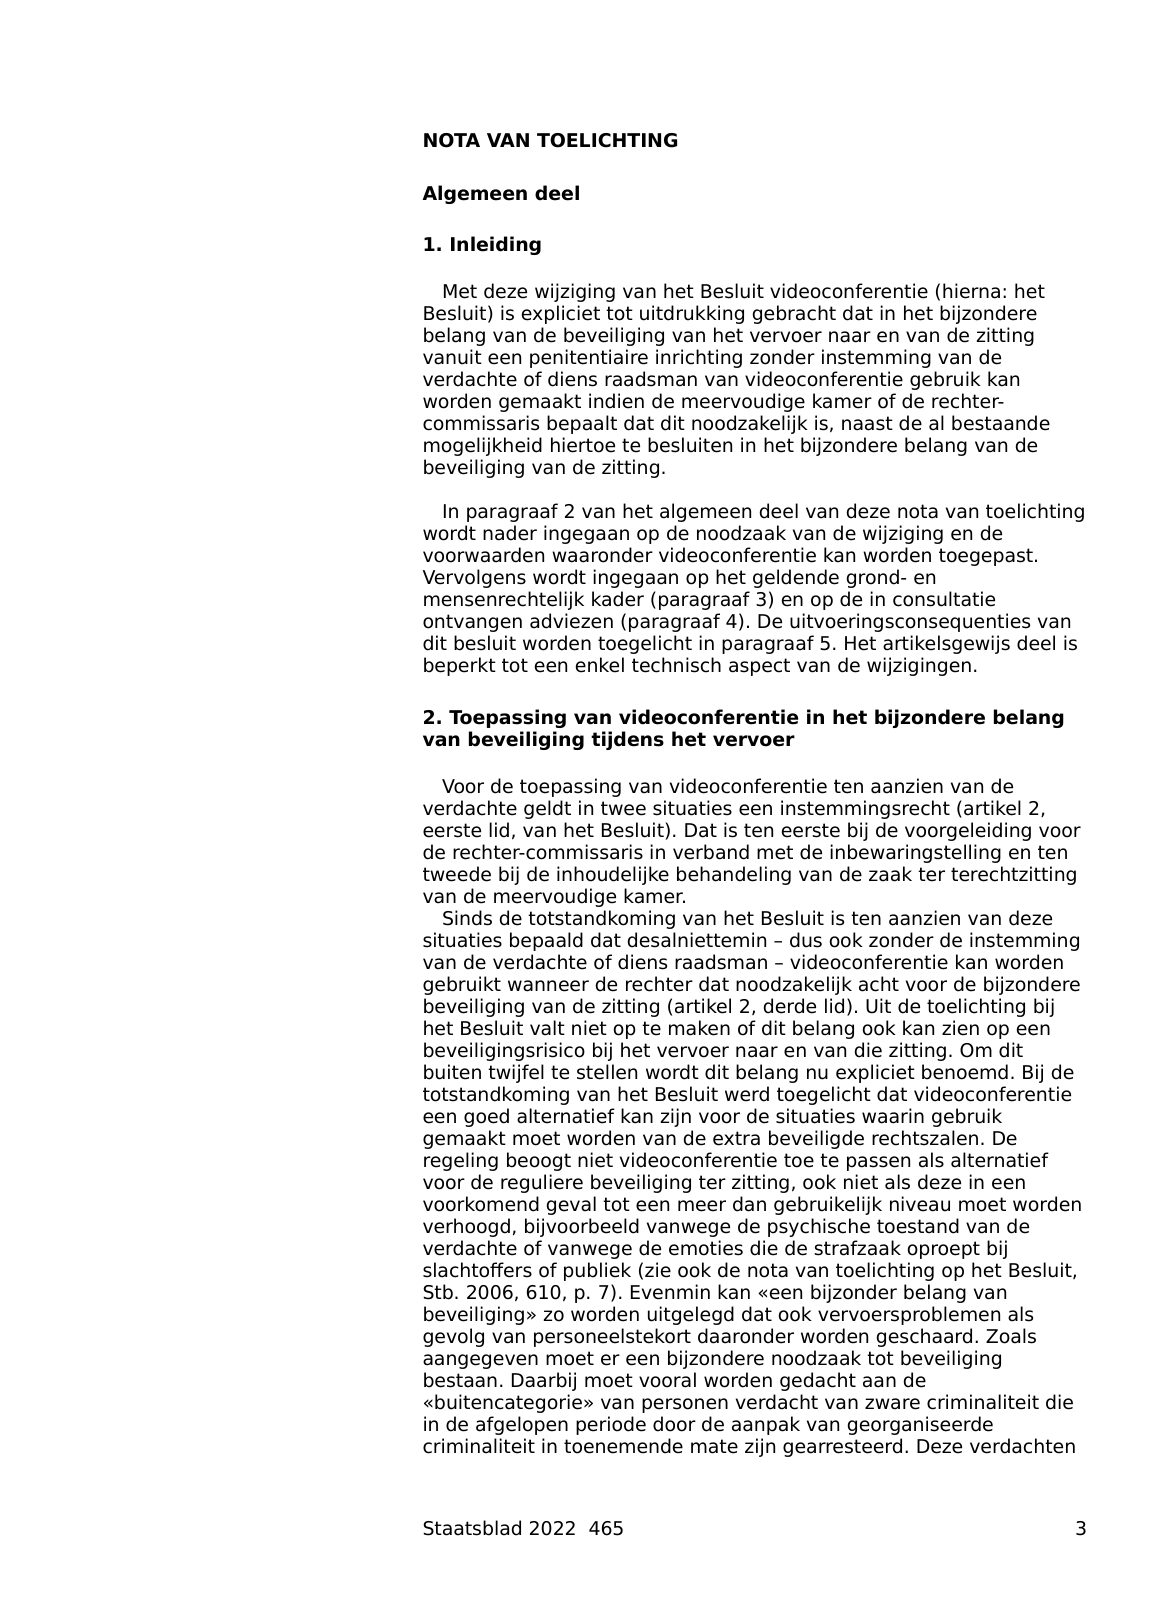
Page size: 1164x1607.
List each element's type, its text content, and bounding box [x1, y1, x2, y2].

text Sinds de totstandkoming van het Besluit is ten aanzien van deze situaties bepaald dat desalniettemin – dus ook zonder de instemming van de verdachte of diens raadsman – videoconferentie kan worden gebruikt wanneer de rechter dat noodzakelijk acht voor de bijzondere beveiliging van de zitting (artikel 2, derde lid). Uit de toelichting bij het Besluit valt niet op te maken of dit belang ook kan zien op een beveiligingsrisico bij het vervoer naar en van die zitting. Om dit buiten twijfel te stellen wordt dit belang nu expliciet benoemd. Bij de totstandkoming van het Besluit werd toegelicht dat videoconferentie een goed alternatief kan zijn voor de situaties waarin gebruik gemaakt moet worden van de extra beveiligde rechtszalen. De regeling beoogt niet videoconferentie toe te passen als alternatief voor de reguliere beveiliging ter zitting, ook niet als deze in een voorkomend geval tot een meer dan gebruikelijk niveau moet worden verhoogd, bijvoorbeeld vanwege de psychische toestand van de verdachte of vanwege de emoties die de strafzaak oproept bij slachtoffers of publiek (zie ook de nota van toelichting op het Besluit, Stb. 2006, 610, p. 7). Evenmin kan «een bijzonder belang van beveiliging» zo worden uitgelegd dat ook vervoersproblemen als gevolg van personeelstekort daaronder worden geschaard. Zoals aangegeven moet er een bijzondere noodzaak tot beveiliging bestaan. Daarbij moet vooral worden gedacht aan de «buitencategorie» van personen verdacht van zware criminaliteit die in de afgelopen periode door de aanpak van georganiseerde criminaliteit in toenemende mate zijn gearresteerd. Deze verdachten [422, 908, 1087, 1457]
subtitle NOTA VAN TOELICHTING [422, 130, 1087, 152]
text In paragraaf 2 van het algemeen deel van deze nota van toelichting wordt nader ingegaan op de noodzaak van de wijziging en de voorwaarden waaronder videoconferentie kan worden toegepast. Vervolgens wordt ingegaan op het geldende grond- en mensenrechtelijk kader (paragraaf 3) en op de in consultatie ontvangen adviezen (paragraaf 4). De uitvoeringsconsequenties van dit besluit worden toegelicht in paragraaf 5. Het artikelsgewijs deel is beperkt tot een enkel technisch aspect van de wijzigingen. [422, 501, 1087, 677]
subtitle 2. Toepassing van videoconferentie in het bijzondere belang van beveiliging tijdens het vervoer [422, 707, 1087, 751]
subtitle 1. Inleiding [422, 234, 1087, 256]
text Met deze wijziging van het Besluit videoconferentie (hierna: het Besluit) is expliciet tot uitdrukking gebracht dat in het bijzondere belang van de beveiliging van het vervoer naar en van de zitting vanuit een penitentiaire inrichting zonder instemming van de verdachte of diens raadsman van videoconferentie gebruik kan worden gemaakt indien de meervoudige kamer of de rechter-commissaris bepaalt dat dit noodzakelijk is, naast de al bestaande mogelijkheid hiertoe te besluiten in het bijzondere belang van de beveiliging van de zitting. [422, 281, 1087, 479]
text Voor de toepassing van videoconferentie ten aanzien van de verdachte geldt in twee situaties een instemmingsrecht (artikel 2, eerste lid, van het Besluit). Dat is ten eerste bij de voorgeleiding voor de rechter-commissaris in verband met de inbewaringstelling en ten tweede bij de inhoudelijke behandeling van de zaak ter terechtzitting van de meervoudige kamer. [422, 776, 1087, 908]
subtitle Algemeen deel [422, 182, 1087, 204]
